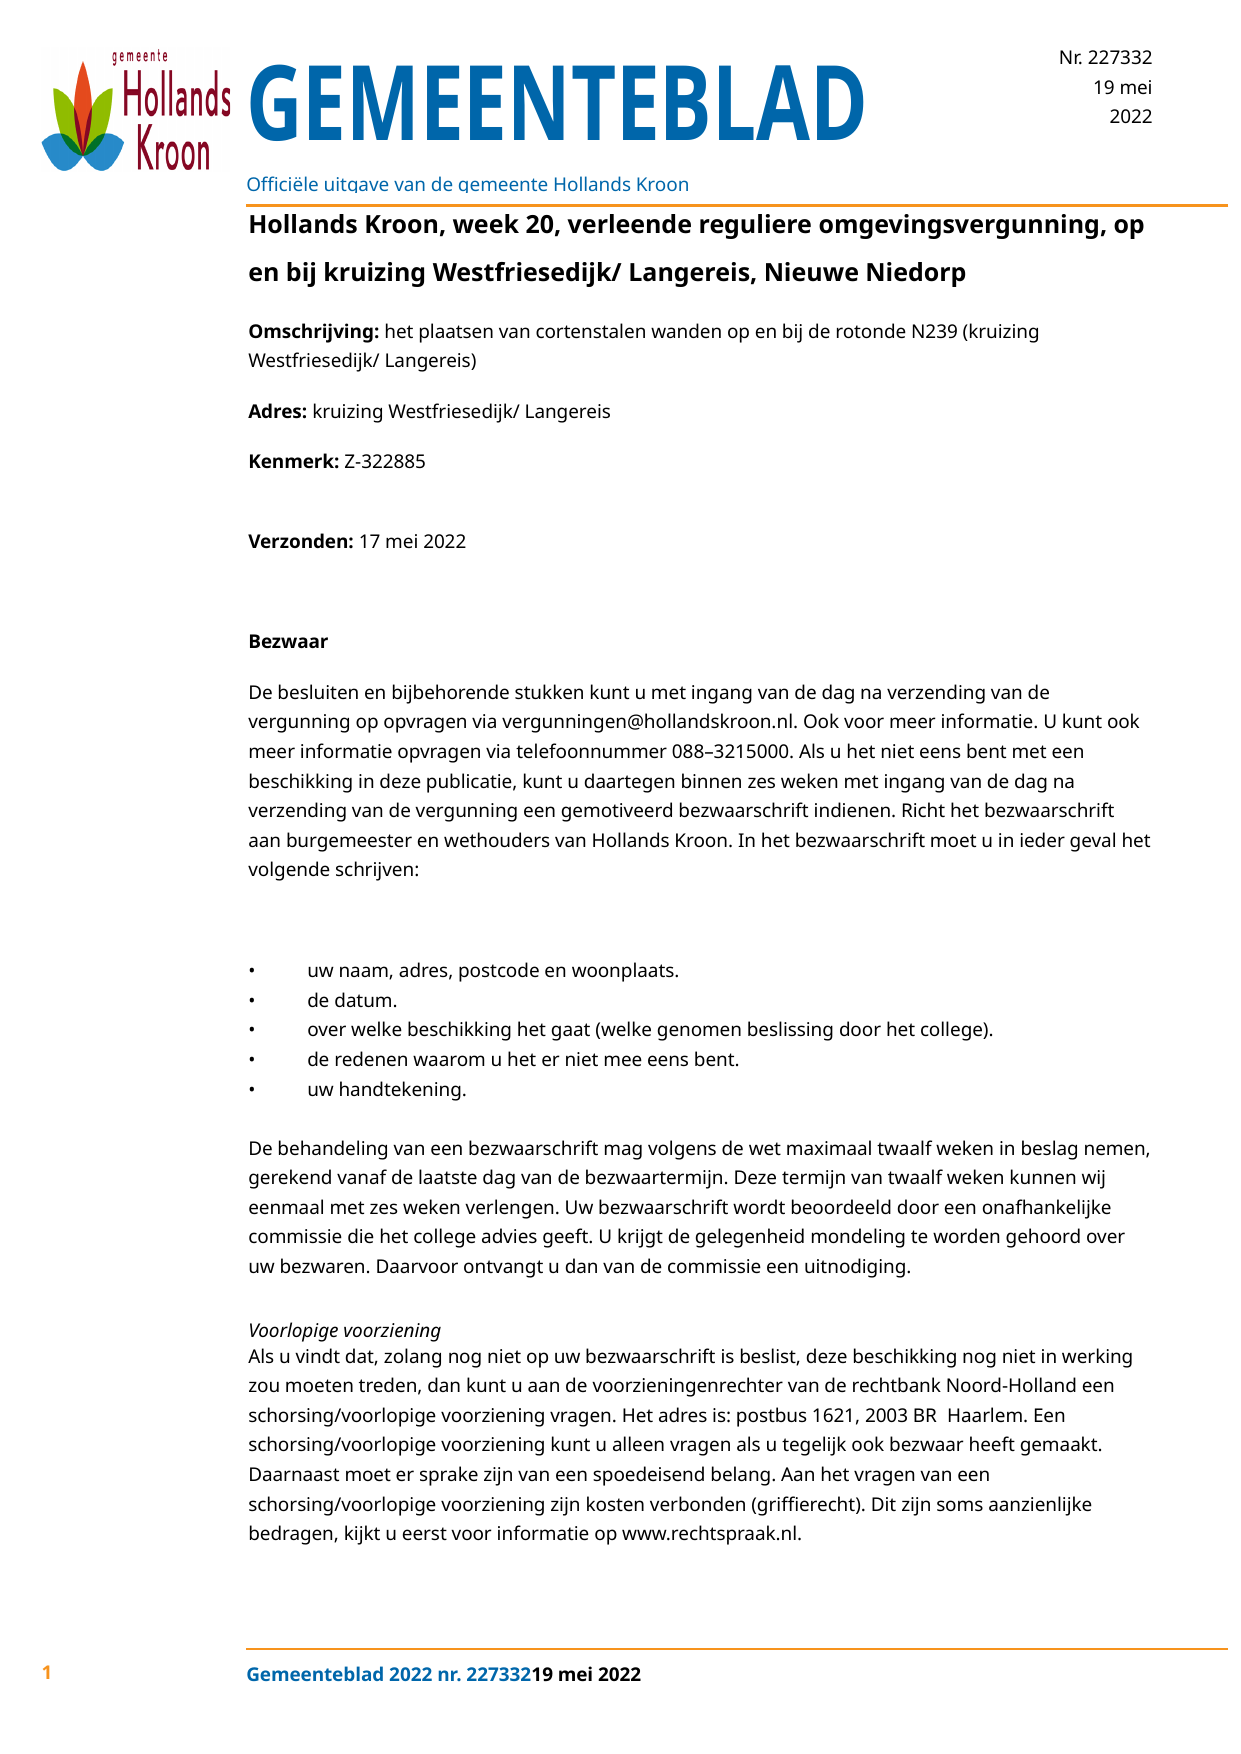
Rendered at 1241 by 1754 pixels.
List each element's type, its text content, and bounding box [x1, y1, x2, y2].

text Omschrijving: het plaatsen van cortenstalen wanden op en bij de rotonde N239 (kruizing Westfriesedijk/ Langereis) [248, 318, 1152, 373]
table_header [248, 499, 700, 524]
text Hollands Kroon, week 20, verleende reguliere omgevingsvergunning, op en bij kruizing Westfriesedijk/ Langereis, Nieuwe Niedorp [248, 207, 1152, 288]
text De behandeling van een bezwaarschrift mag volgens de wet maximaal twaalf weken in beslag nemen, gerekend vanaf de laatste dag van de bezwaartermijn. Deze termijn van twaalf weken kunnen wij eenmaal met zes weken verlengen. Uw bezwaarschrift wordt beoordeeld door een onafhankelijke commissie die het college advies geeft. U krijgt de gelegenheid mondeling te worden gehoord over uw bezwaren. Daarvoor ontvangt u dan van de commissie een uitnodiging. [248, 1135, 1152, 1279]
text Kenmerk: Z-322885 [248, 448, 1152, 474]
text Voorlopige voorziening [248, 1317, 1152, 1343]
list de redenen waarom u het er niet mee eens bent. [248, 1046, 1152, 1072]
text De besluiten en bijbehorende stukken kunt u met ingang van de dag na verzending van de vergunning op opvragen via vergunningen@hollandskroon.nl. Ook voor meer informatie. U kunt ook meer informatie opvragen via telefoonnummer 088–3215000. Als u het niet eens bent met een beschikking in deze publicatie, kunt u daartegen binnen zes weken met ingang van de dag na verzending van de vergunning een gemotiveerd bezwaarschrift indienen. Richt het bezwaarschrift aan burgemeester en wethouders van Hollands Kroon. In het bezwaarschrift moet u in ieder geval het volgende schrijven: [248, 679, 1152, 882]
text Verzonden: 17 mei 2022 [248, 528, 1152, 553]
text Bezwaar [248, 629, 1152, 654]
table_header [700, 499, 1152, 524]
text Als u vindt dat, zolang nog niet op uw bezwaarschrift is beslist, deze beschikking nog niet in werking zou moeten treden, dan kunt u aan de voorzieningenrechter van de rechtbank Noord-Holland een schorsing/voorlopige voorziening vragen. Het adres is: postbus 1621, 2003 BR Haarlem. Een schorsing/voorlopige voorziening kunt u alleen vragen als u tegelijk ook bezwaar heeft gemaakt. Daarnaast moet er sprake zijn van een spoedeisend belang. Aan het vragen van een schorsing/voorlopige voorziening zijn kosten verbonden (griffierecht). Dit zijn soms aanzienlijke bedragen, kijkt u eerst voor informatie op www.rechtspraak.nl. [248, 1343, 1152, 1546]
list over welke beschikking het gaat (welke genomen beslissing door het college). [248, 1017, 1152, 1042]
list uw handtekening. [248, 1076, 1152, 1101]
list de datum. [248, 987, 1152, 1013]
picture [41, 47, 231, 172]
list uw naam, adres, postcode en woonplaats. [248, 957, 1152, 983]
text Adres: kruizing Westfriesedijk/ Langereis [248, 398, 1152, 424]
